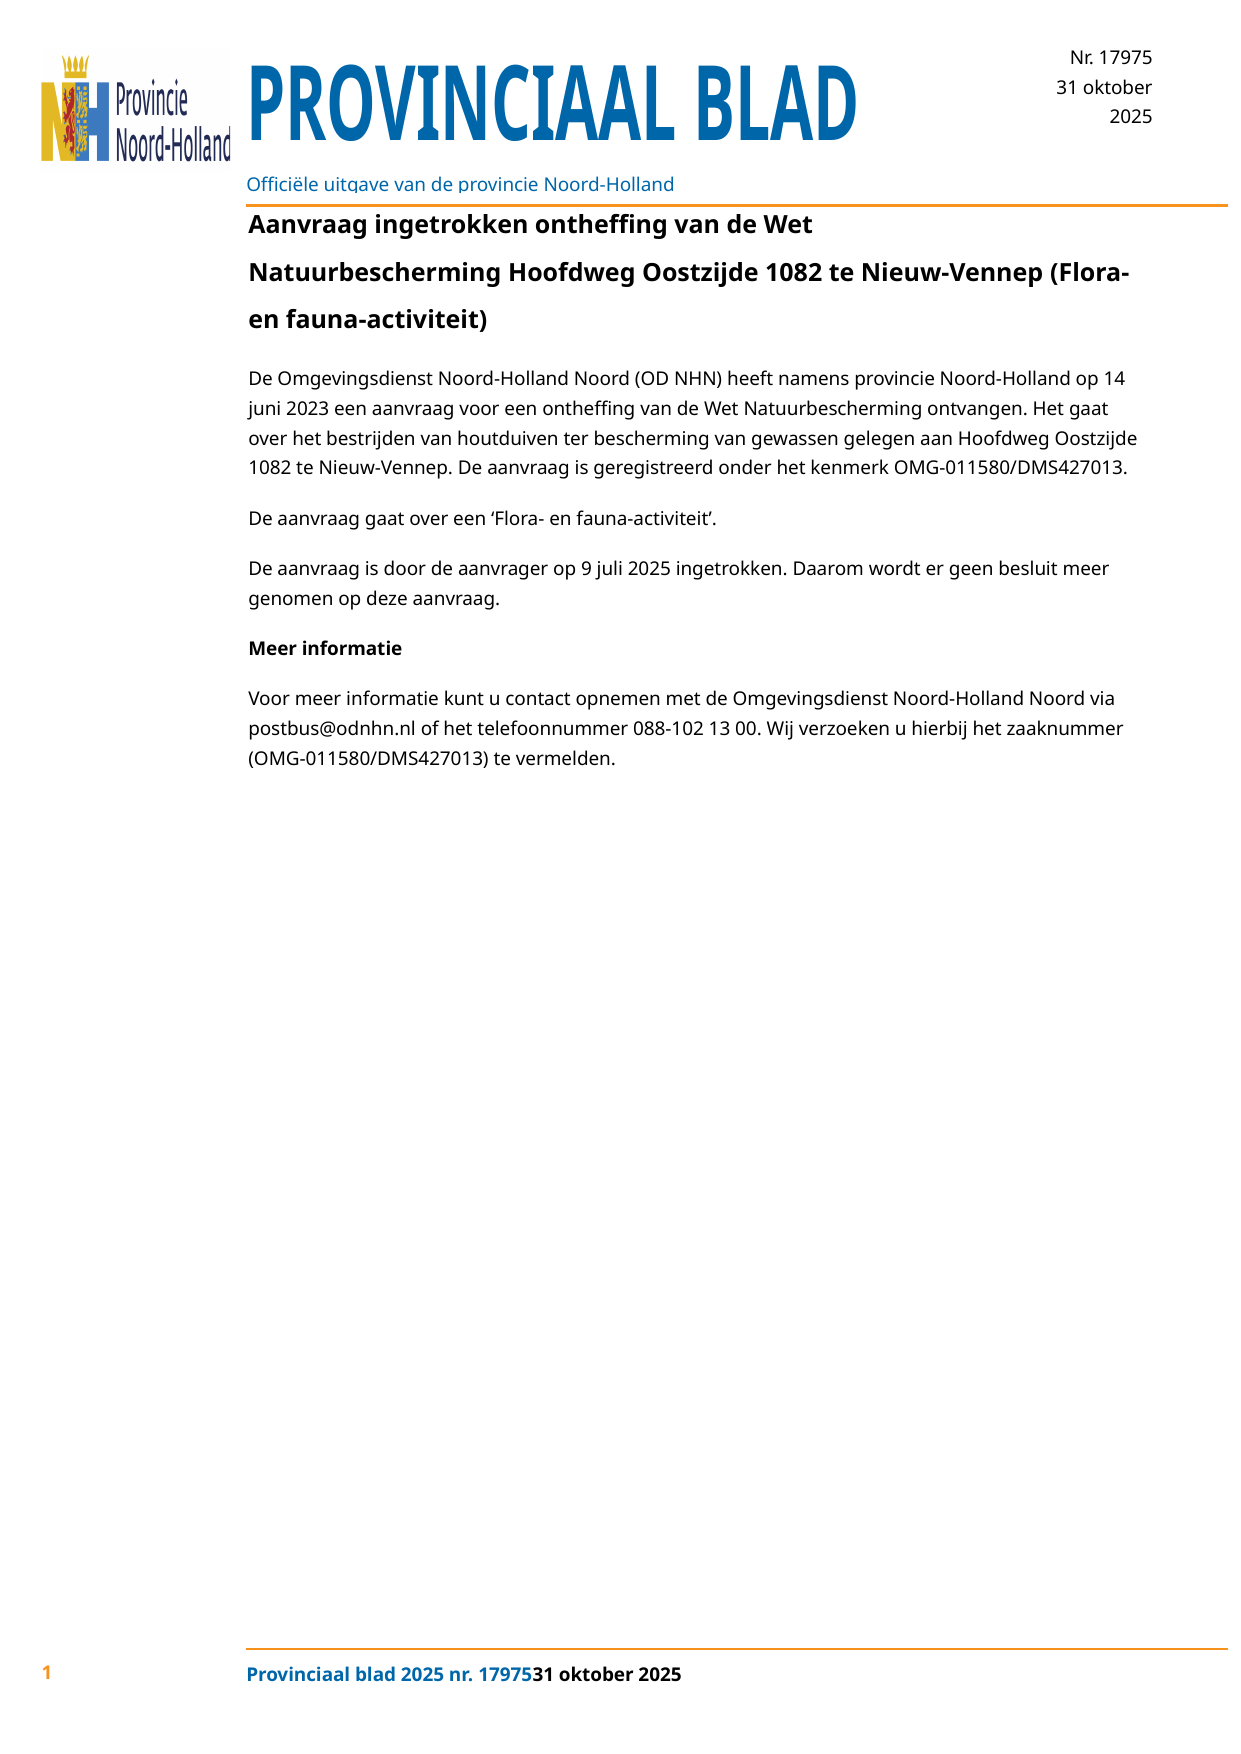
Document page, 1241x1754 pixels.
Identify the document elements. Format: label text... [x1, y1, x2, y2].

text De aanvraag gaat over een ‘Flora- en fauna-activiteit’. [248, 505, 1152, 530]
text De Omgevingsdienst Noord-Holland Noord (OD NHN) heeft namens provincie Noord-Holland op 14 juni 2023 een aanvraag voor een ontheffing van de Wet Natuurbescherming ontvangen. Het gaat over het bestrijden van houtduiven ter bescherming van gewassen gelegen aan Hoofdweg Oostzijde 1082 te Nieuw-Vennep. De aanvraag is geregistreerd onder het kenmerk OMG-011580/DMS427013. [248, 366, 1152, 480]
text De aanvraag is door de aanvrager op 9 juli 2025 ingetrokken. Daarom wordt er geen besluit meer genomen op deze aanvraag. [248, 555, 1152, 610]
text Voor meer informatie kunt u contact opnemen met de Omgevingsdienst Noord-Holland Noord via postbus@odnhn.nl of het telefoonnummer 088-102 13 00. Wij verzoeken u hierbij het zaaknummer (OMG-011580/DMS427013) te vermelden. [248, 686, 1152, 770]
text Aanvraag ingetrokken ontheffing van de Wet Natuurbescherming Hoofdweg Oostzijde 1082 te Nieuw-Vennep (Flora- en fauna-activiteit) [248, 207, 1152, 336]
text Meer informatie [248, 635, 1152, 661]
picture [41, 47, 231, 172]
